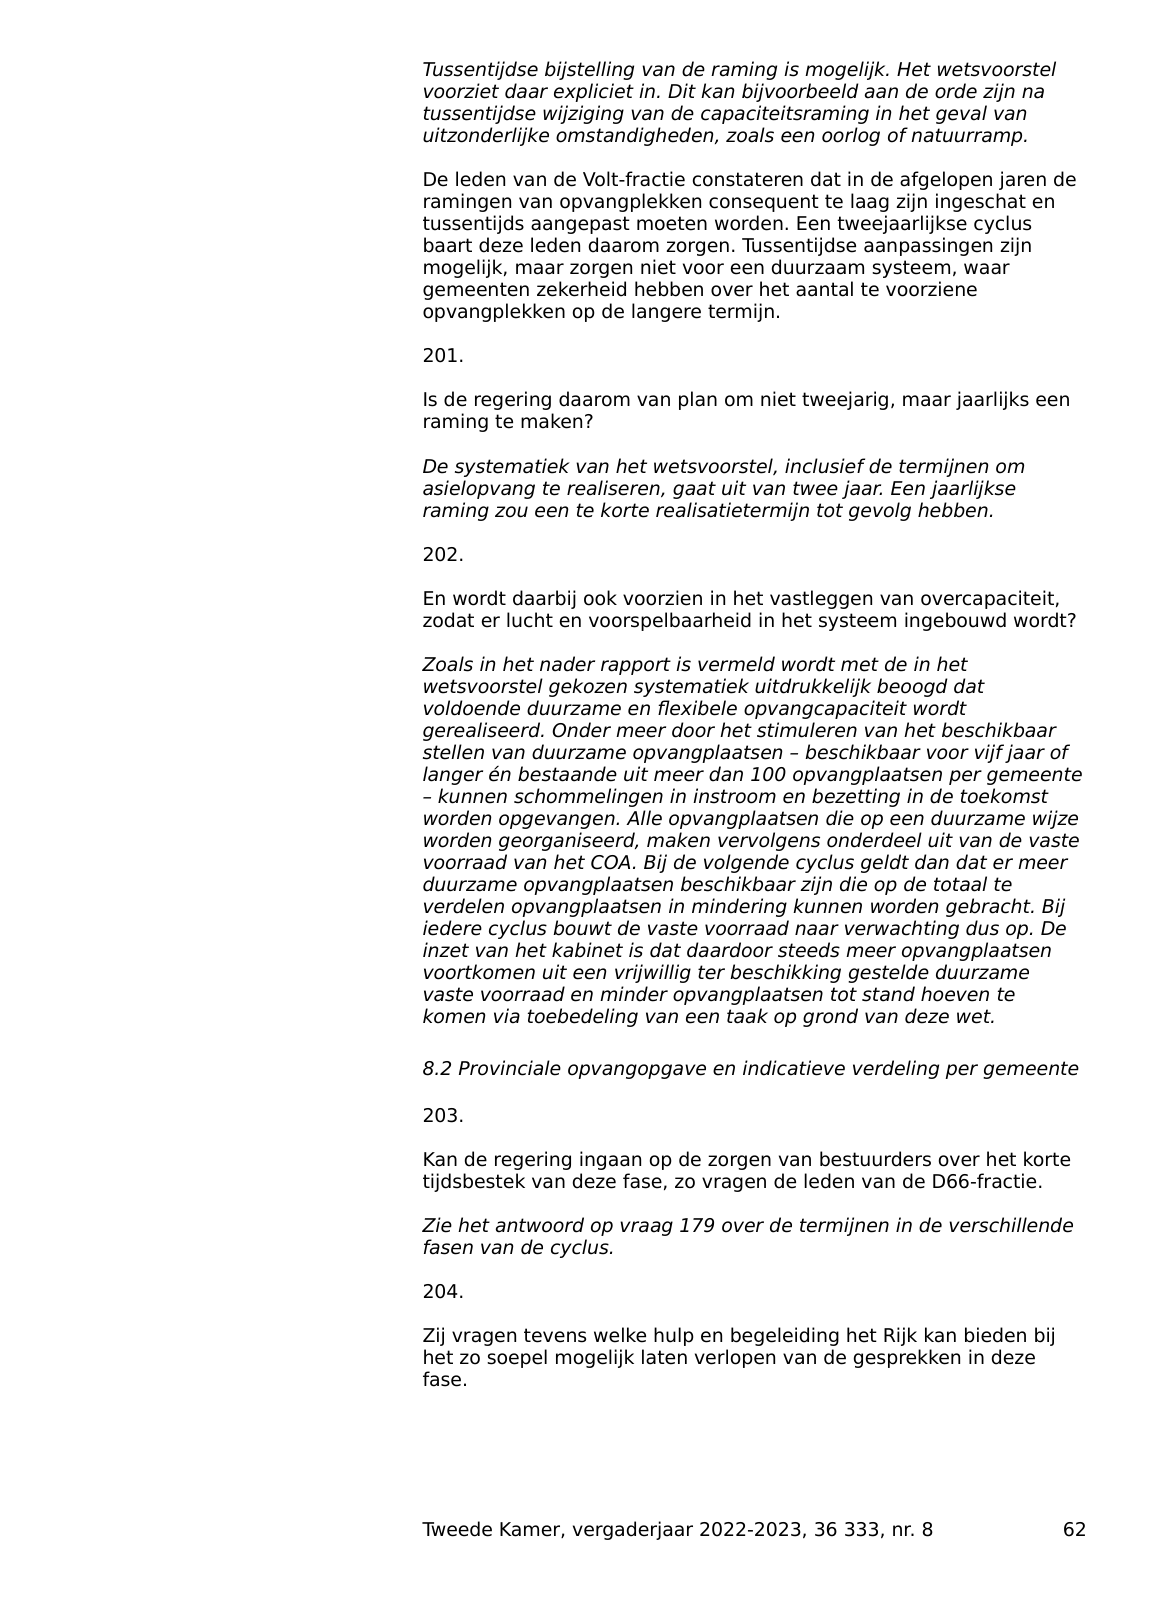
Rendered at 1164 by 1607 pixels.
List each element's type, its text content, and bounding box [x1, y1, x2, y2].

subtitle 201. [422, 345, 1087, 367]
text Zie het antwoord op vraag 179 over de termijnen in de verschillende fasen van de cyclus. [422, 1215, 1087, 1259]
text De leden van de Volt-fractie constateren dat in de afgelopen jaren de ramingen van opvangplekken consequent te laag zijn ingeschat en tussentijds aangepast moeten worden. Een tweejaarlijkse cyclus baart deze leden daarom zorgen. Tussentijdse aanpassingen zijn mogelijk, maar zorgen niet voor een duurzaam systeem, waar gemeenten zekerheid hebben over het aantal te voorziene opvangplekken op de langere termijn. [422, 169, 1087, 323]
subtitle 203. [422, 1104, 1087, 1127]
text Kan de regering ingaan op de zorgen van bestuurders over het korte tijdsbestek van deze fase, zo vragen de leden van de D66-fractie. [422, 1149, 1087, 1193]
subtitle 204. [422, 1281, 1087, 1303]
subtitle 202. [422, 544, 1087, 566]
text De systematiek van het wetsvoorstel, inclusief de termijnen om asielopvang te realiseren, gaat uit van twee jaar. Een jaarlijkse raming zou een te korte realisatietermijn tot gevolg hebben. [422, 456, 1087, 521]
text Is de regering daarom van plan om niet tweejarig, maar jaarlijks een raming te maken? [422, 389, 1087, 433]
text Zoals in het nader rapport is vermeld wordt met de in het wetsvoorstel gekozen systematiek uitdrukkelijk beoogd dat voldoende duurzame en flexibele opvangcapaciteit wordt gerealiseerd. Onder meer door het stimuleren van het beschikbaar stellen van duurzame opvangplaatsen – beschikbaar voor vijf jaar of langer én bestaande uit meer dan 100 opvangplaatsen per gemeente – kunnen schommelingen in instroom en bezetting in de toekomst worden opgevangen. Alle opvangplaatsen die op een duurzame wijze worden georganiseerd, maken vervolgens onderdeel uit van de vaste voorraad van het COA. Bij de volgende cyclus geldt dan dat er meer duurzame opvangplaatsen beschikbaar zijn die op de totaal te verdelen opvangplaatsen in mindering kunnen worden gebracht. Bij iedere cyclus bouwt de vaste voorraad naar verwachting dus op. De inzet van het kabinet is dat daardoor steeds meer opvangplaatsen voortkomen uit een vrijwillig ter beschikking gestelde duurzame vaste voorraad en minder opvangplaatsen tot stand hoeven te komen via toebedeling van een taak op grond van deze wet. [422, 654, 1087, 1028]
text Zij vragen tevens welke hulp en begeleiding het Rijk kan bieden bij het zo soepel mogelijk laten verlopen van de gesprekken in deze fase. [422, 1325, 1087, 1391]
subtitle 8.2 Provinciale opvangopgave en indicatieve verdeling per gemeente [422, 1058, 1087, 1079]
text En wordt daarbij ook voorzien in het vastleggen van overcapaciteit, zodat er lucht en voorspelbaarheid in het systeem ingebouwd wordt? [422, 588, 1087, 632]
text Tussentijdse bijstelling van de raming is mogelijk. Het wetsvoorstel voorziet daar expliciet in. Dit kan bijvoorbeeld aan de orde zijn na tussentijdse wijziging van de capaciteitsraming in het geval van uitzonderlijke omstandigheden, zoals een oorlog of natuurramp. [422, 59, 1087, 147]
